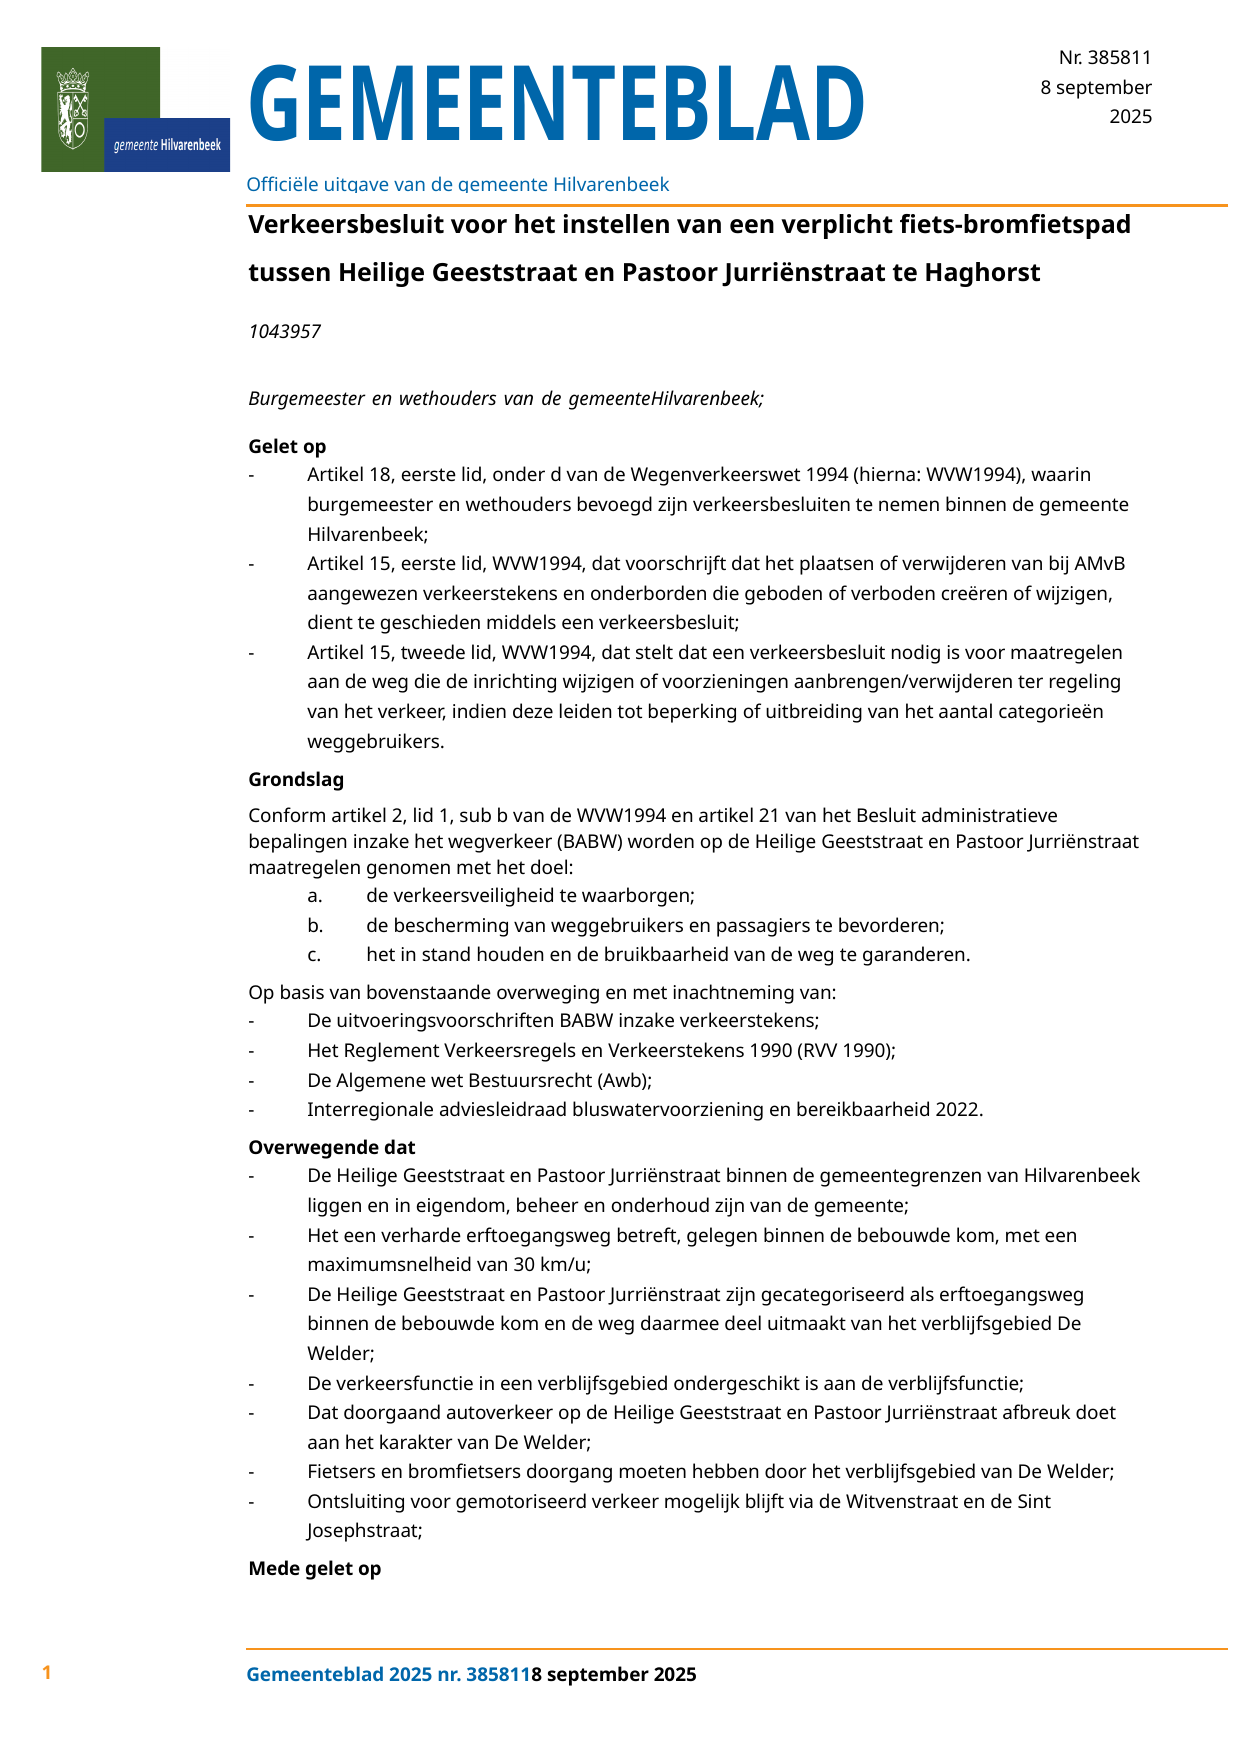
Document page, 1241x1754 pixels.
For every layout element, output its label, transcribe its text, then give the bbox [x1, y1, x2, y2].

list Interregionale adviesleidraad bluswatervoorziening en bereikbaarheid 2022. [248, 1096, 1152, 1122]
text Conform artikel 2, lid 1, sub b van de WVW1994 en artikel 21 van het Besluit administratieve bepalingen inzake het wegverkeer (BABW) worden op de Heilige Geeststraat en Pastoor Jurriënstraat maatregelen genomen met het doel: [248, 802, 1152, 879]
list Fietsers en bromfietsers doorgang moeten hebben door het verblijfsgebied van De Welder; [248, 1458, 1152, 1484]
list De Heilige Geeststraat en Pastoor Jurriënstraat binnen de gemeentegrenzen van Hilvarenbeek liggen en in eigendom, beheer en onderhoud zijn van de gemeente; [248, 1163, 1152, 1218]
list Het Reglement Verkeersregels en Verkeerstekens 1990 (RVV 1990); [248, 1037, 1152, 1063]
list de verkeersveiligheid te waarborgen; [307, 882, 1152, 908]
list De uitvoeringsvoorschriften BABW inzake verkeerstekens; [248, 1008, 1152, 1033]
list Dat doorgaand autoverkeer op de Heilige Geeststraat en Pastoor Jurriënstraat afbreuk doet aan het karakter van De Welder; [248, 1399, 1152, 1454]
list de bescherming van weggebruikers en passagiers te bevorderen; [307, 912, 1152, 937]
text Op basis van bovenstaande overweging en met inachtneming van: [248, 979, 1152, 1005]
text Burgemeester en wethouders van de gemeenteHilvarenbeek; [248, 386, 1152, 411]
list Artikel 15, eerste lid, WVW1994, dat voorschrijft dat het plaatsen of verwijderen van bij AMvB aangewezen verkeerstekens en onderborden die geboden of verboden creëren of wijzigen, dient te geschieden middels een verkeersbesluit; [248, 550, 1152, 635]
list Artikel 18, eerste lid, onder d van de Wegenverkeerswet 1994 (hierna: WVW1994), waarin burgemeester en wethouders bevoegd zijn verkeersbesluiten te nemen binnen de gemeente Hilvarenbeek; [248, 462, 1152, 546]
text Gelet op [248, 433, 1152, 459]
list Ontsluiting voor gemotoriseerd verkeer mogelijk blijft via de Witvenstraat en de Sint Josephstraat; [248, 1488, 1152, 1543]
list het in stand houden en de bruikbaarheid van de weg te garanderen. [307, 941, 1152, 967]
list De verkeersfunctie in een verblijfsgebied ondergeschikt is aan de verblijfsfunctie; [248, 1370, 1152, 1395]
list De Algemene wet Bestuursrecht (Awb); [248, 1067, 1152, 1092]
text Overwegende dat [248, 1134, 1152, 1160]
text Grondslag [248, 766, 1152, 791]
list Artikel 15, tweede lid, WVW1994, dat stelt dat een verkeersbesluit nodig is voor maatregelen aan de weg die de inrichting wijzigen of voorzieningen aanbrengen/verwijderen ter regeling van het verkeer, indien deze leiden tot beperking of uitbreiding van het aantal categorieën weggebruikers. [248, 639, 1152, 753]
list De Heilige Geeststraat en Pastoor Jurriënstraat zijn gecategoriseerd als erftoegangsweg binnen de bebouwde kom en de weg daarmee deel uitmaakt van het verblijfsgebied De Welder; [248, 1281, 1152, 1366]
text Mede gelet op [248, 1556, 1152, 1581]
list Het een verharde erftoegangsweg betreft, gelegen binnen de bebouwde kom, met een maximumsnelheid van 30 km/u; [248, 1222, 1152, 1277]
text 1043957 [248, 318, 1152, 344]
text Verkeersbesluit voor het instellen van een verplicht fiets-bromfietspad tussen Heilige Geeststraat en Pastoor Jurriënstraat te Haghorst [248, 207, 1152, 288]
picture [41, 47, 231, 172]
